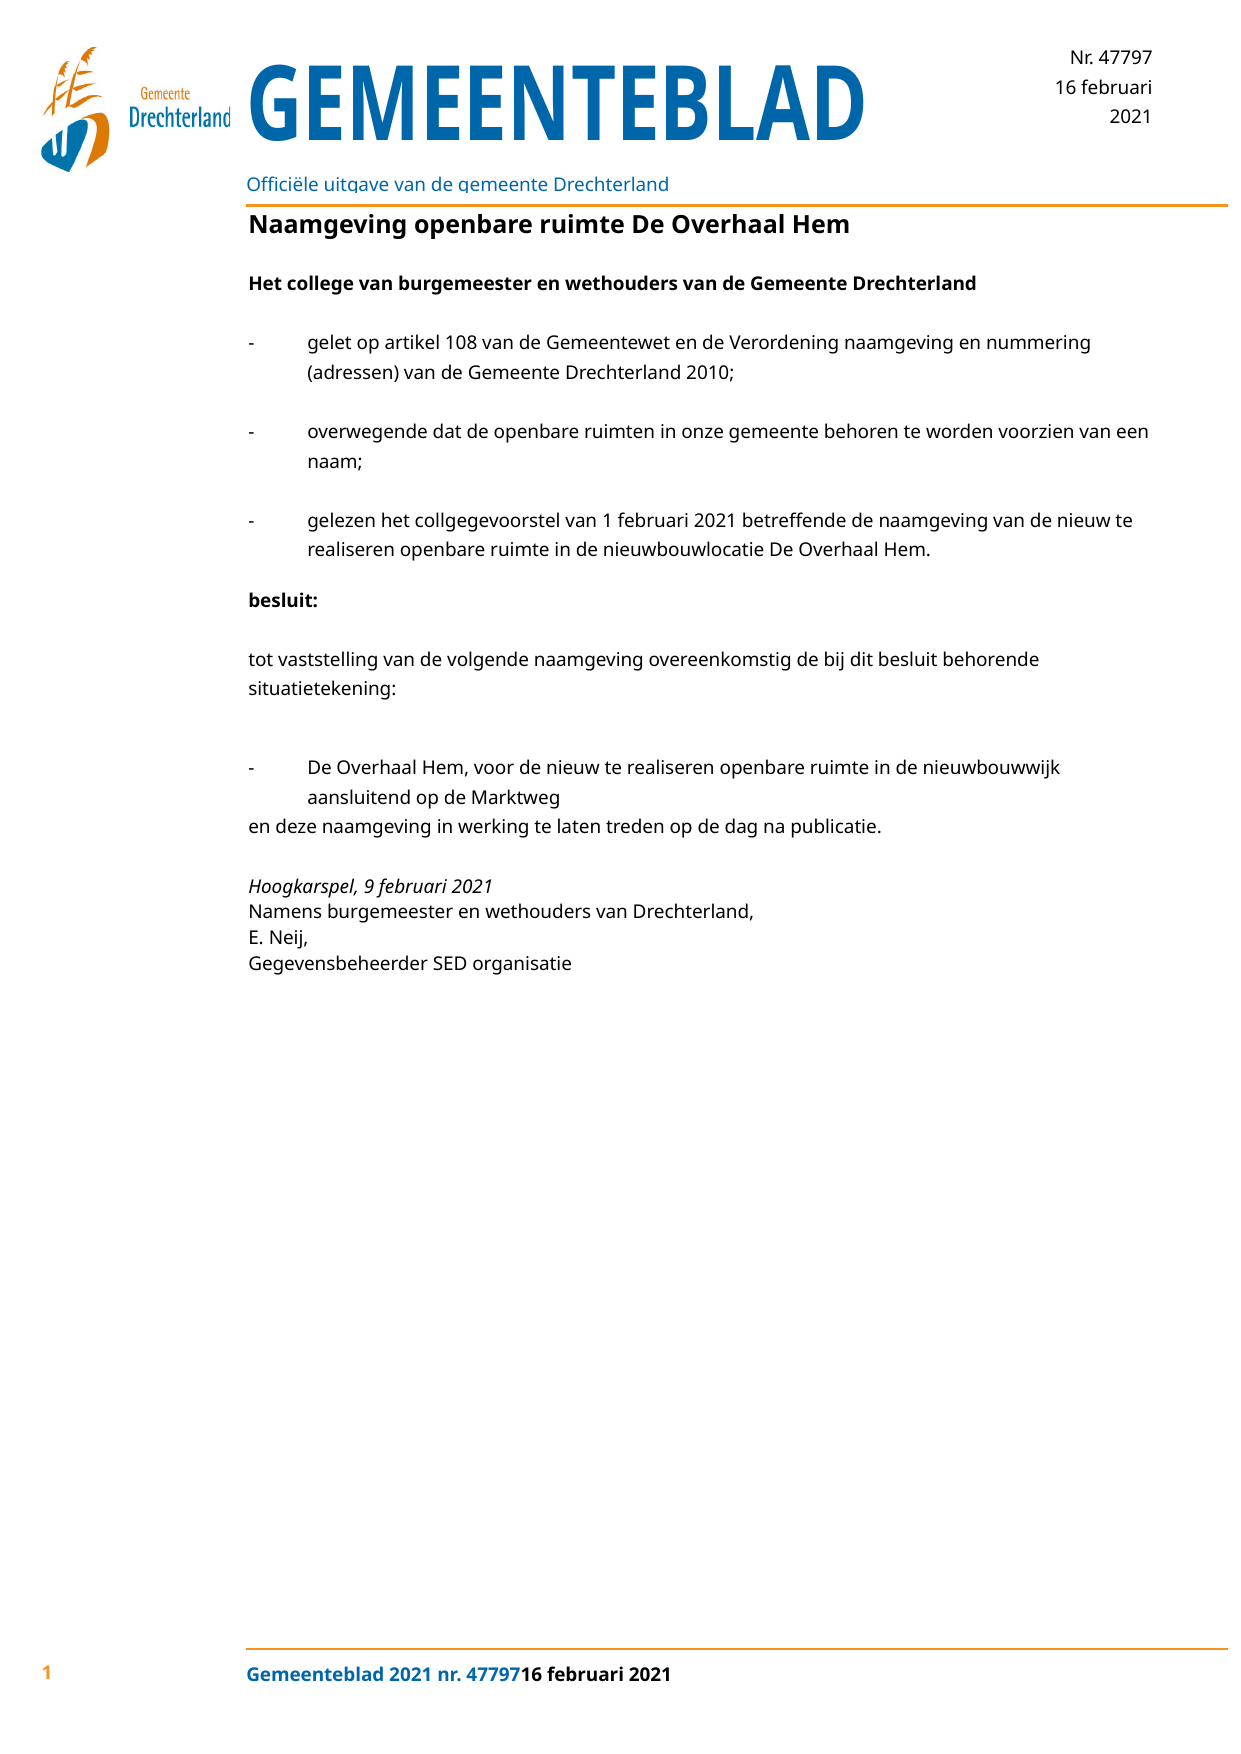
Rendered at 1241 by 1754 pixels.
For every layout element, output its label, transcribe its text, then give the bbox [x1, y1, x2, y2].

text besluit: [248, 587, 1152, 613]
text tot vaststelling van de volgende naamgeving overeenkomstig de bij dit besluit behorende situatietekening: [248, 646, 1152, 701]
text Het college van burgemeester en wethouders van de Gemeente Drechterland [248, 270, 1152, 296]
list gelet op artikel 108 van de Gemeentewet en de Verordening naamgeving en nummering (adressen) van de Gemeente Drechterland 2010; [248, 329, 1152, 385]
text Hoogkarspel, 9 februari 2021 [248, 873, 1152, 898]
text Naamgeving openbare ruimte De Overhaal Hem [248, 207, 1152, 241]
picture [41, 47, 231, 172]
text Namens burgemeester en wethouders van Drechterland, [248, 898, 1152, 924]
text en deze naamgeving in werking te laten treden op de dag na publicatie. [248, 814, 1152, 839]
text E. Neij, [248, 924, 1152, 950]
list De Overhaal Hem, voor de nieuw te realiseren openbare ruimte in de nieuwbouwwijk aansluitend op de Marktweg [248, 754, 1152, 810]
picture [41, 158, 64, 172]
list overwegende dat de openbare ruimten in onze gemeente behoren te worden voorzien van een naam; [248, 418, 1152, 473]
text Gegevensbeheerder SED organisatie [248, 950, 1152, 976]
list gelezen het collgegevoorstel van 1 februari 2021 betreffende de naamgeving van de nieuw te realiseren openbare ruimte in de nieuwbouwlocatie De Overhaal Hem. [248, 507, 1152, 562]
picture [226, 115, 231, 124]
